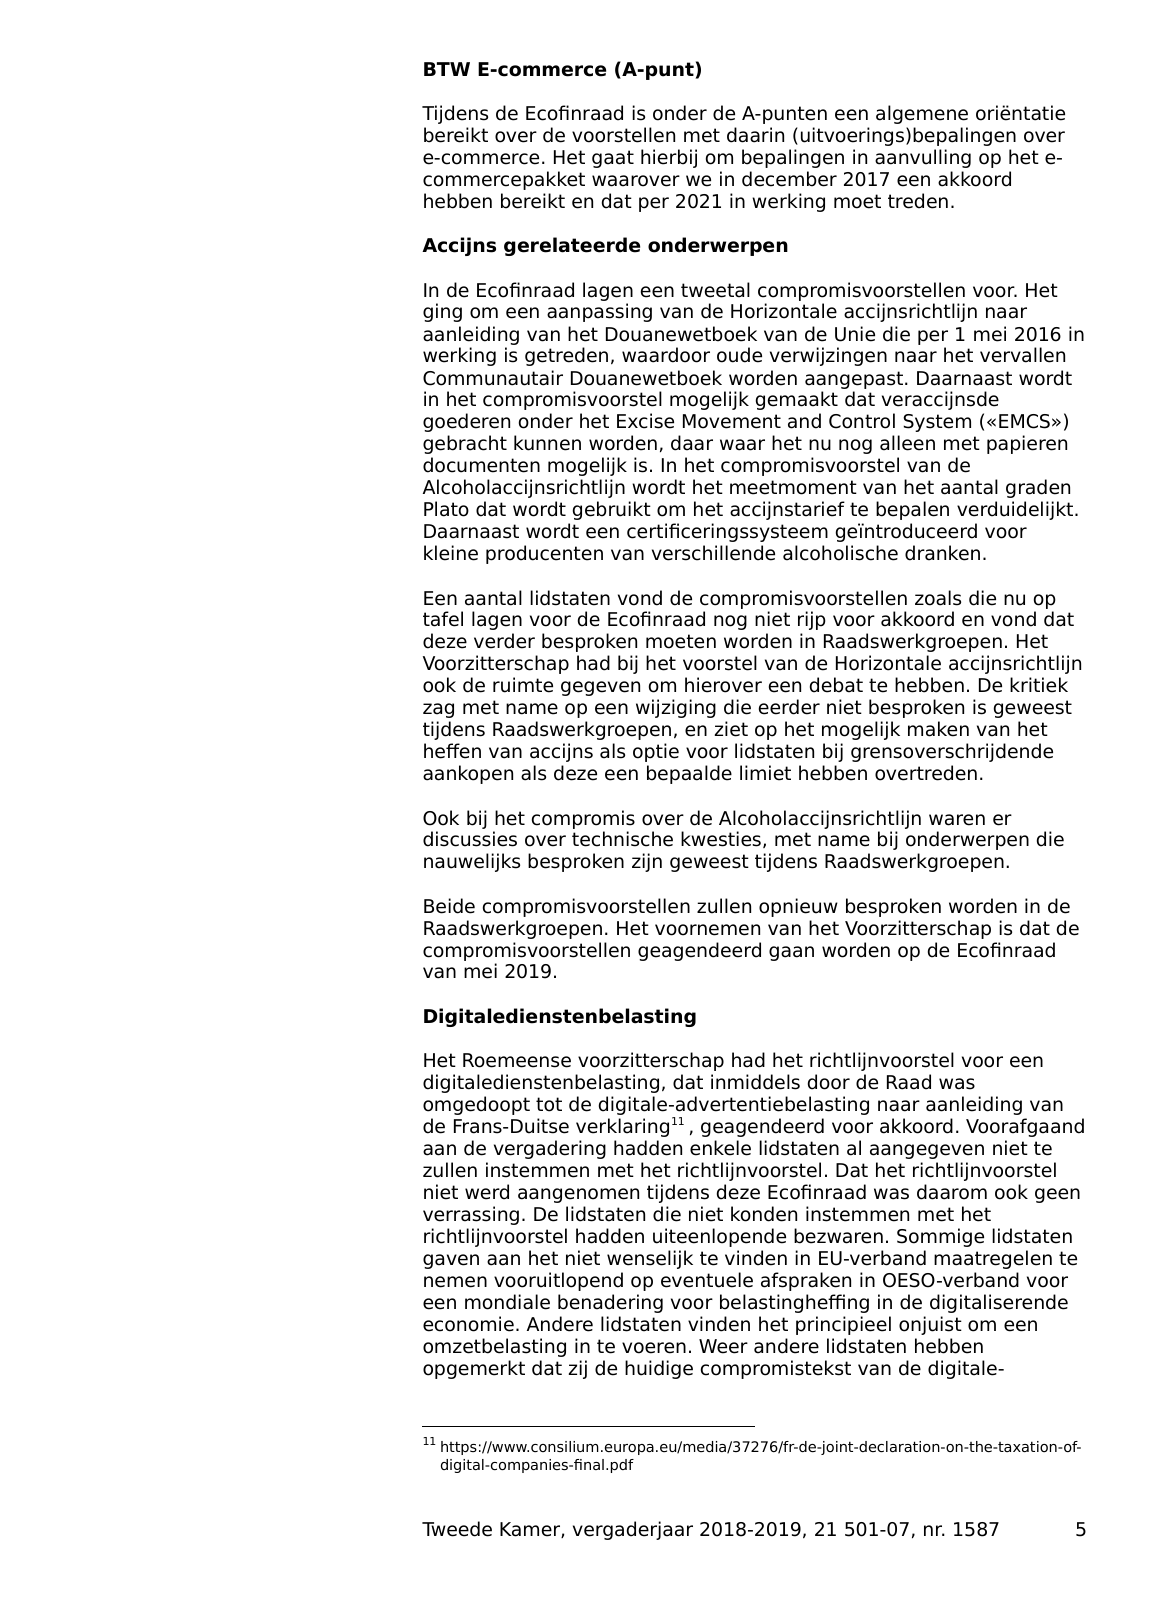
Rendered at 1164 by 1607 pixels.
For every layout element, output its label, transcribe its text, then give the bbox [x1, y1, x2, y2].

text Tijdens de Ecofinraad is onder de A-punten een algemene oriëntatie bereikt over de voorstellen met daarin (uitvoerings)bepalingen over e-commerce. Het gaat hierbij om bepalingen in aanvulling op het e-commercepakket waarover we in december 2017 een akkoord hebben bereikt en dat per 2021 in werking moet treden. [422, 103, 1087, 213]
text Beide compromisvoorstellen zullen opnieuw besproken worden in de Raadswerkgroepen. Het voornemen van het Voorzitterschap is dat de compromisvoorstellen geagendeerd gaan worden op de Ecofinraad van mei 2019. [422, 896, 1087, 983]
text https://www.consilium.europa.eu/media/37276/fr-de-joint-declaration-on-the-taxation-of-digital-companies-final.pdf [422, 1435, 1087, 1474]
text Het Roemeense voorzitterschap had het richtlijnvoorstel voor een digitaledienstenbelasting, dat inmiddels door de Raad was omgedoopt tot de digitale-advertentiebelasting naar aanleiding van de Frans-Duitse verklaring, geagendeerd voor akkoord. Voorafgaand aan de vergadering hadden enkele lidstaten al aangegeven niet te zullen instemmen met het richtlijnvoorstel. Dat het richtlijnvoorstel niet werd aangenomen tijdens deze Ecofinraad was daarom ook geen verrassing. De lidstaten die niet konden instemmen met het richtlijnvoorstel hadden uiteenlopende bezwaren. Sommige lidstaten gaven aan het niet wenselijk te vinden in EU-verband maatregelen te nemen vooruitlopend op eventuele afspraken in OESO-verband voor een mondiale benadering voor belastingheffing in de digitaliserende economie. Andere lidstaten vinden het principieel onjuist om een omzetbelasting in te voeren. Weer andere lidstaten hebben opgemerkt dat zij de huidige compromistekst van de digitale- [422, 1050, 1087, 1379]
subtitle BTW E-commerce (A-punt) [422, 59, 1087, 81]
subtitle Accijns gerelateerde onderwerpen [422, 235, 1087, 257]
text Een aantal lidstaten vond de compromisvoorstellen zoals die nu op tafel lagen voor de Ecofinraad nog niet rijp voor akkoord en vond dat deze verder besproken moeten worden in Raadswerkgroepen. Het Voorzitterschap had bij het voorstel van de Horizontale accijnsrichtlijn ook de ruimte gegeven om hierover een debat te hebben. De kritiek zag met name op een wijziging die eerder niet besproken is geweest tijdens Raadswerkgroepen, en ziet op het mogelijk maken van het heffen van accijns als optie voor lidstaten bij grensoverschrijdende aankopen als deze een bepaalde limiet hebben overtreden. [422, 587, 1087, 785]
text Ook bij het compromis over de Alcoholaccijnsrichtlijn waren er discussies over technische kwesties, met name bij onderwerpen die nauwelijks besproken zijn geweest tijdens Raadswerkgroepen. [422, 807, 1087, 873]
subtitle Digitaledienstenbelasting [422, 1006, 1087, 1028]
text In de Ecofinraad lagen een tweetal compromisvoorstellen voor. Het ging om een aanpassing van de Horizontale accijnsrichtlijn naar aanleiding van het Douanewetboek van de Unie die per 1 mei 2016 in werking is getreden, waardoor oude verwijzingen naar het vervallen Communautair Douanewetboek worden aangepast. Daarnaast wordt in het compromisvoorstel mogelijk gemaakt dat veraccijnsde goederen onder het Excise Movement and Control System («EMCS») gebracht kunnen worden, daar waar het nu nog alleen met papieren documenten mogelijk is. In het compromisvoorstel van de Alcoholaccijnsrichtlijn wordt het meetmoment van het aantal graden Plato dat wordt gebruikt om het accijnstarief te bepalen verduidelijkt. Daarnaast wordt een certificeringssysteem geïntroduceerd voor kleine producenten van verschillende alcoholische dranken. [422, 279, 1087, 565]
